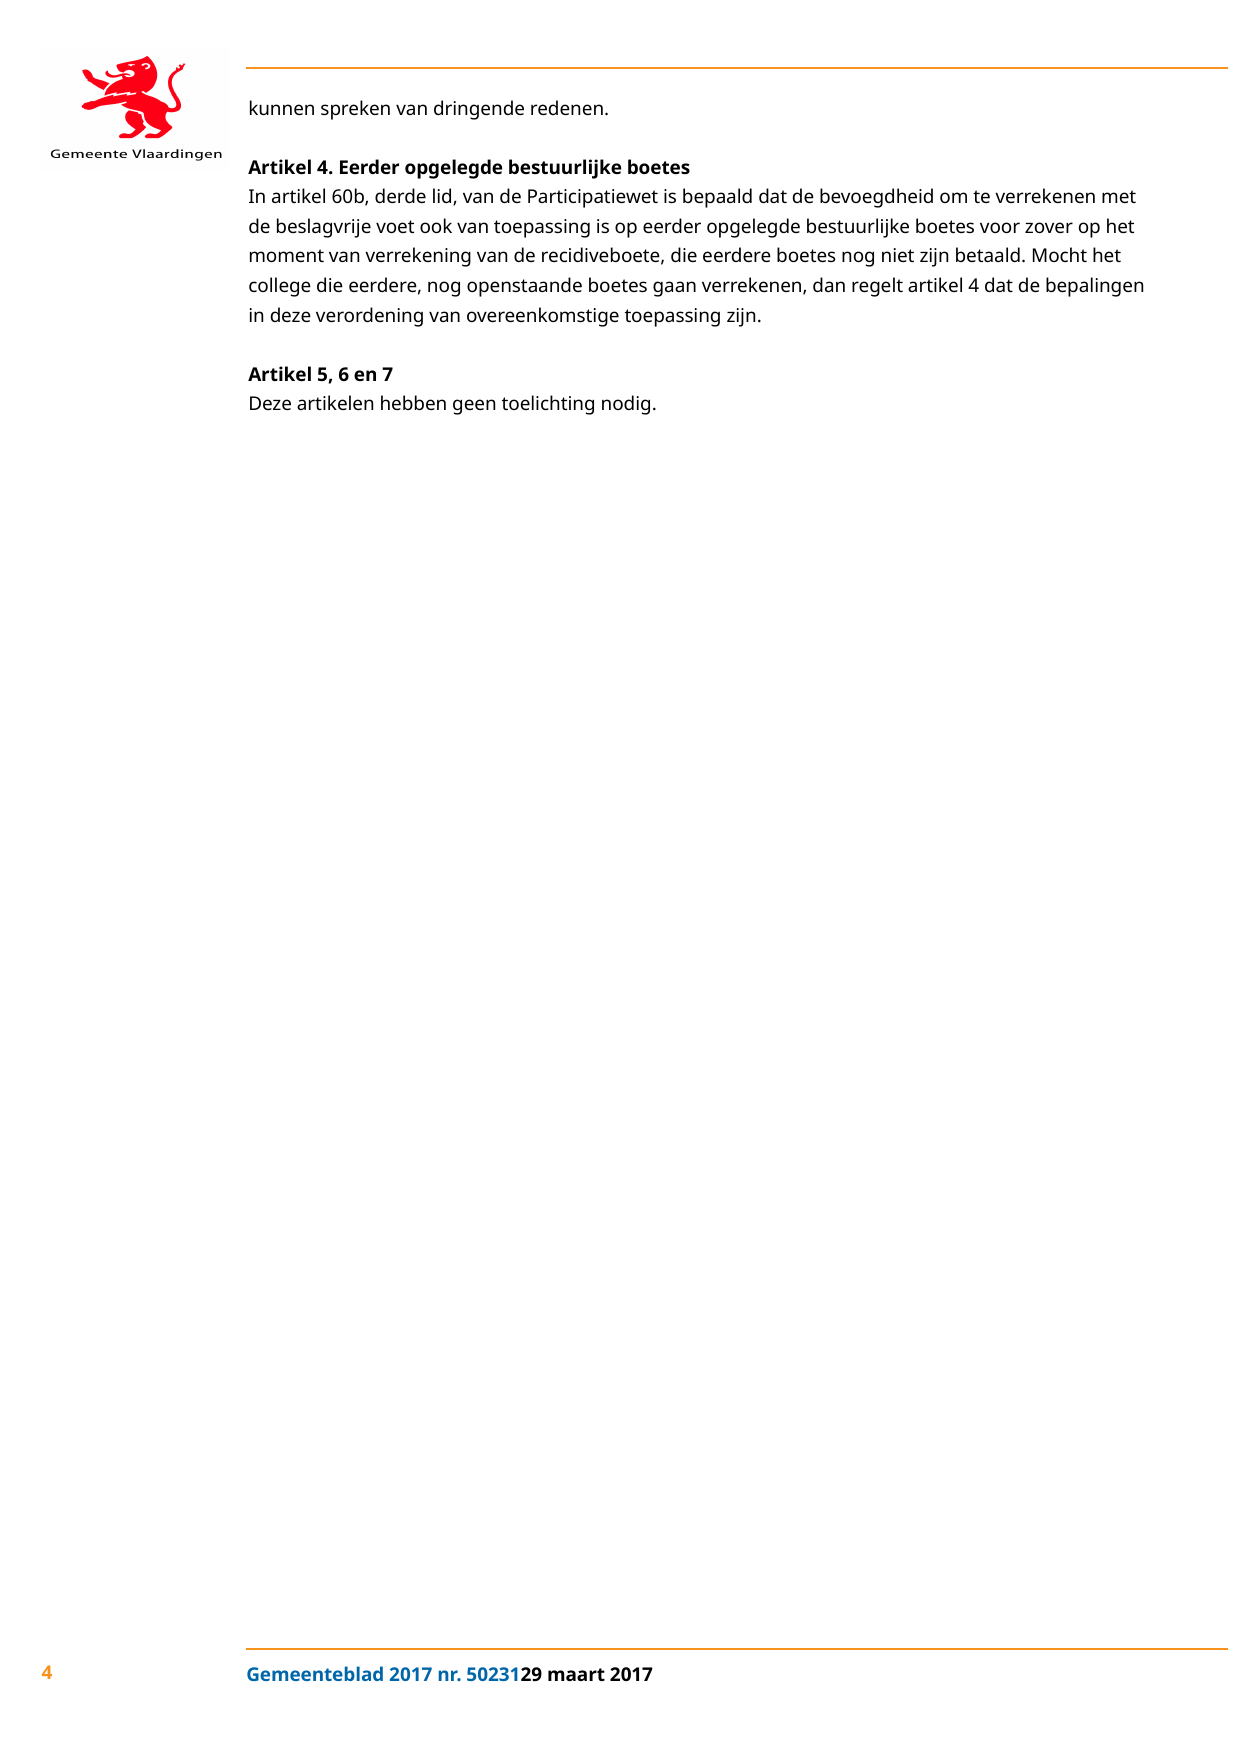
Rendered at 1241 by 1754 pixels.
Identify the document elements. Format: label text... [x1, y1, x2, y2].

text Artikel 4. Eerder opgelegde bestuurlijke boetes [248, 154, 1152, 180]
text kunnen spreken van dringende redenen. [248, 95, 1152, 121]
picture [41, 47, 231, 172]
text Deze artikelen hebben geen toelichting nodig. [248, 391, 1152, 416]
text Artikel 5, 6 en 7 [248, 361, 1152, 387]
text In artikel 60b, derde lid, van de Participatiewet is bepaald dat de bevoegdheid om te verrekenen met de beslagvrije voet ook van toepassing is op eerder opgelegde bestuurlijke boetes voor zover op het moment van verrekening van de recidiveboete, die eerdere boetes nog niet zijn betaald. Mocht het college die eerdere, nog openstaande boetes gaan verrekenen, dan regelt artikel 4 dat de bepalingen in deze verordening van overeenkomstige toepassing zijn. [248, 183, 1152, 328]
